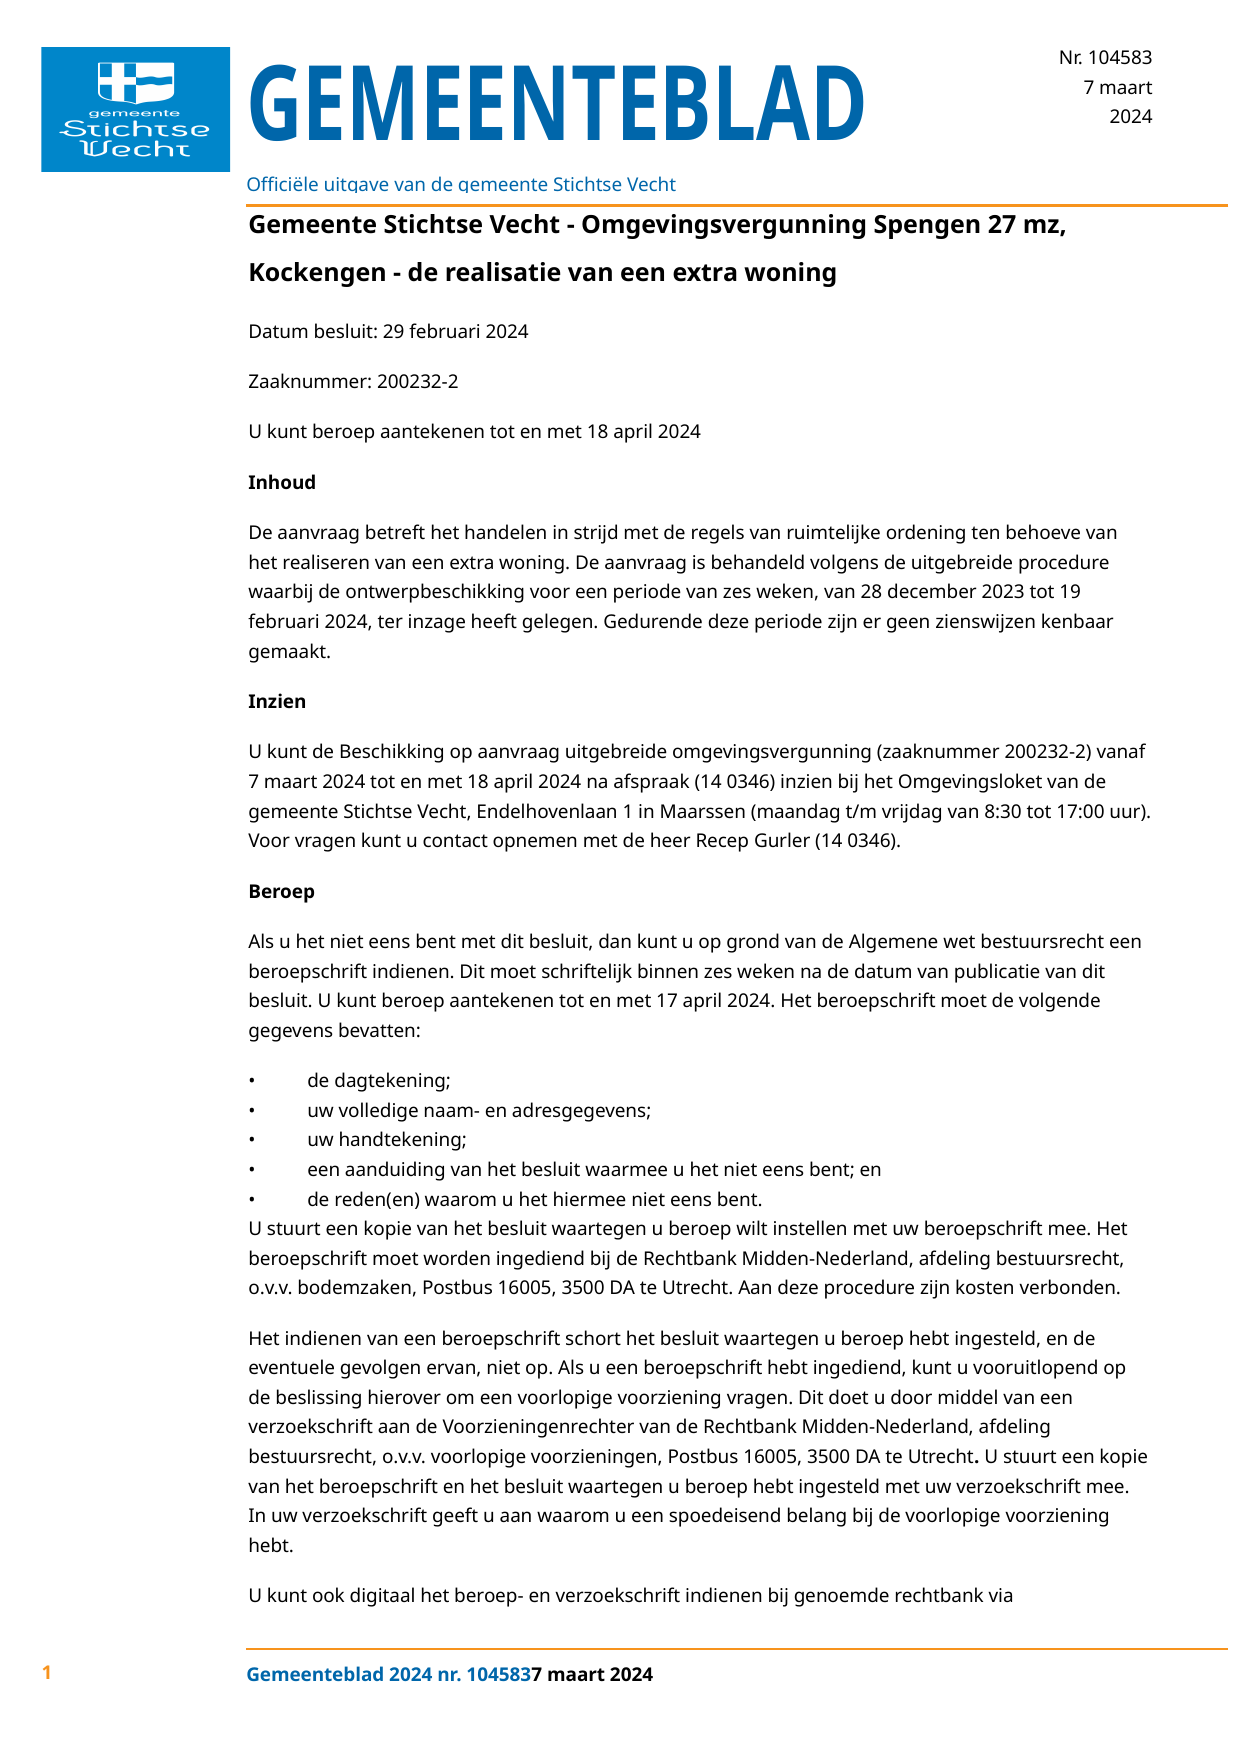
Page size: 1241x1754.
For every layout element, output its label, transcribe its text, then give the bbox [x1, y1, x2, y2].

picture [137, 63, 174, 103]
list een aanduiding van het besluit waarmee u het niet eens bent; en [248, 1156, 1152, 1182]
list uw volledige naam- en adresgegevens; [248, 1097, 1152, 1123]
text Als u het niet eens bent met dit besluit, dan kunt u op grond van de Algemene wet bestuursrecht een beroepschrift indienen. Dit moet schriftelijk binnen zes weken na de datum van publicatie van dit besluit. U kunt beroep aantekenen tot en met 17 april 2024. Het beroepschrift moet de volgende gegevens bevatten: [248, 928, 1152, 1043]
text Inhoud [248, 469, 1152, 495]
text Beroep [248, 878, 1152, 904]
list uw handtekening; [248, 1127, 1152, 1152]
text De aanvraag betreft het handelen in strijd met de regels van ruimtelijke ordening ten behoeve van het realiseren van een extra woning. De aanvraag is behandeld volgens de uitgebreide procedure waarbij de ontwerpbeschikking voor een periode van zes weken, van 28 december 2023 tot 19 februari 2024, ter inzage heeft gelegen. Gedurende deze periode zijn er geen zienswijzen kenbaar gemaakt. [248, 519, 1152, 664]
list de reden(en) waarom u het hiermee niet eens bent. [248, 1186, 1152, 1212]
text U stuurt een kopie van het besluit waartegen u beroep wilt instellen met uw beroepschrift mee. Het beroepschrift moet worden ingediend bij de Rechtbank Midden-Nederland, afdeling bestuursrecht, o.v.v. bodemzaken, Postbus 16005, 3500 DA te Utrecht. Aan deze procedure zijn kosten verbonden. [248, 1215, 1152, 1300]
text U kunt de Beschikking op aanvraag uitgebreide omgevingsvergunning (zaaknummer 200232-2) vanaf 7 maart 2024 tot en met 18 april 2024 na afspraak (14 0346) inzien bij het Omgevingsloket van de gemeente Stichtse Vecht, Endelhovenlaan 1 in Maarssen (maandag t/m vrijdag van 8:30 tot 17:00 uur). Voor vragen kunt u contact opnemen met de heer Recep Gurler (14 0346). [248, 739, 1152, 853]
text Zaaknummer: 200232-2 [248, 368, 1152, 394]
list de dagtekening; [248, 1067, 1152, 1093]
text Gemeente Stichtse Vecht - Omgevingsvergunning Spengen 27 mz, Kockengen - de realisatie van een extra woning [248, 207, 1152, 288]
text Inzien [248, 688, 1152, 714]
text Het indienen van een beroepschrift schort het besluit waartegen u beroep hebt ingesteld, en de eventuele gevolgen ervan, niet op. Als u een beroepschrift hebt ingediend, kunt u vooruitlopend op de beslissing hierover om een voorlopige voorziening vragen. Dit doet u door middel van een verzoekschrift aan de Voorzieningenrechter van de Rechtbank Midden-Nederland, afdeling bestuursrecht, o.v.v. voorlopige voorzieningen, Postbus 16005, 3500 DA te Utrecht. U stuurt een kopie van het beroepschrift en het besluit waartegen u beroep hebt ingesteld met uw verzoekschrift mee. In uw verzoekschrift geeft u aan waarom u een spoedeisend belang bij de voorlopige voorziening hebt. [248, 1325, 1152, 1558]
text U kunt beroep aantekenen tot en met 18 april 2024 [248, 419, 1152, 444]
text U kunt ook digitaal het beroep- en verzoekschrift indienen bij genoemde rechtbank via [248, 1582, 1152, 1608]
text Datum besluit: 29 februari 2024 [248, 318, 1152, 344]
picture [99, 63, 135, 101]
